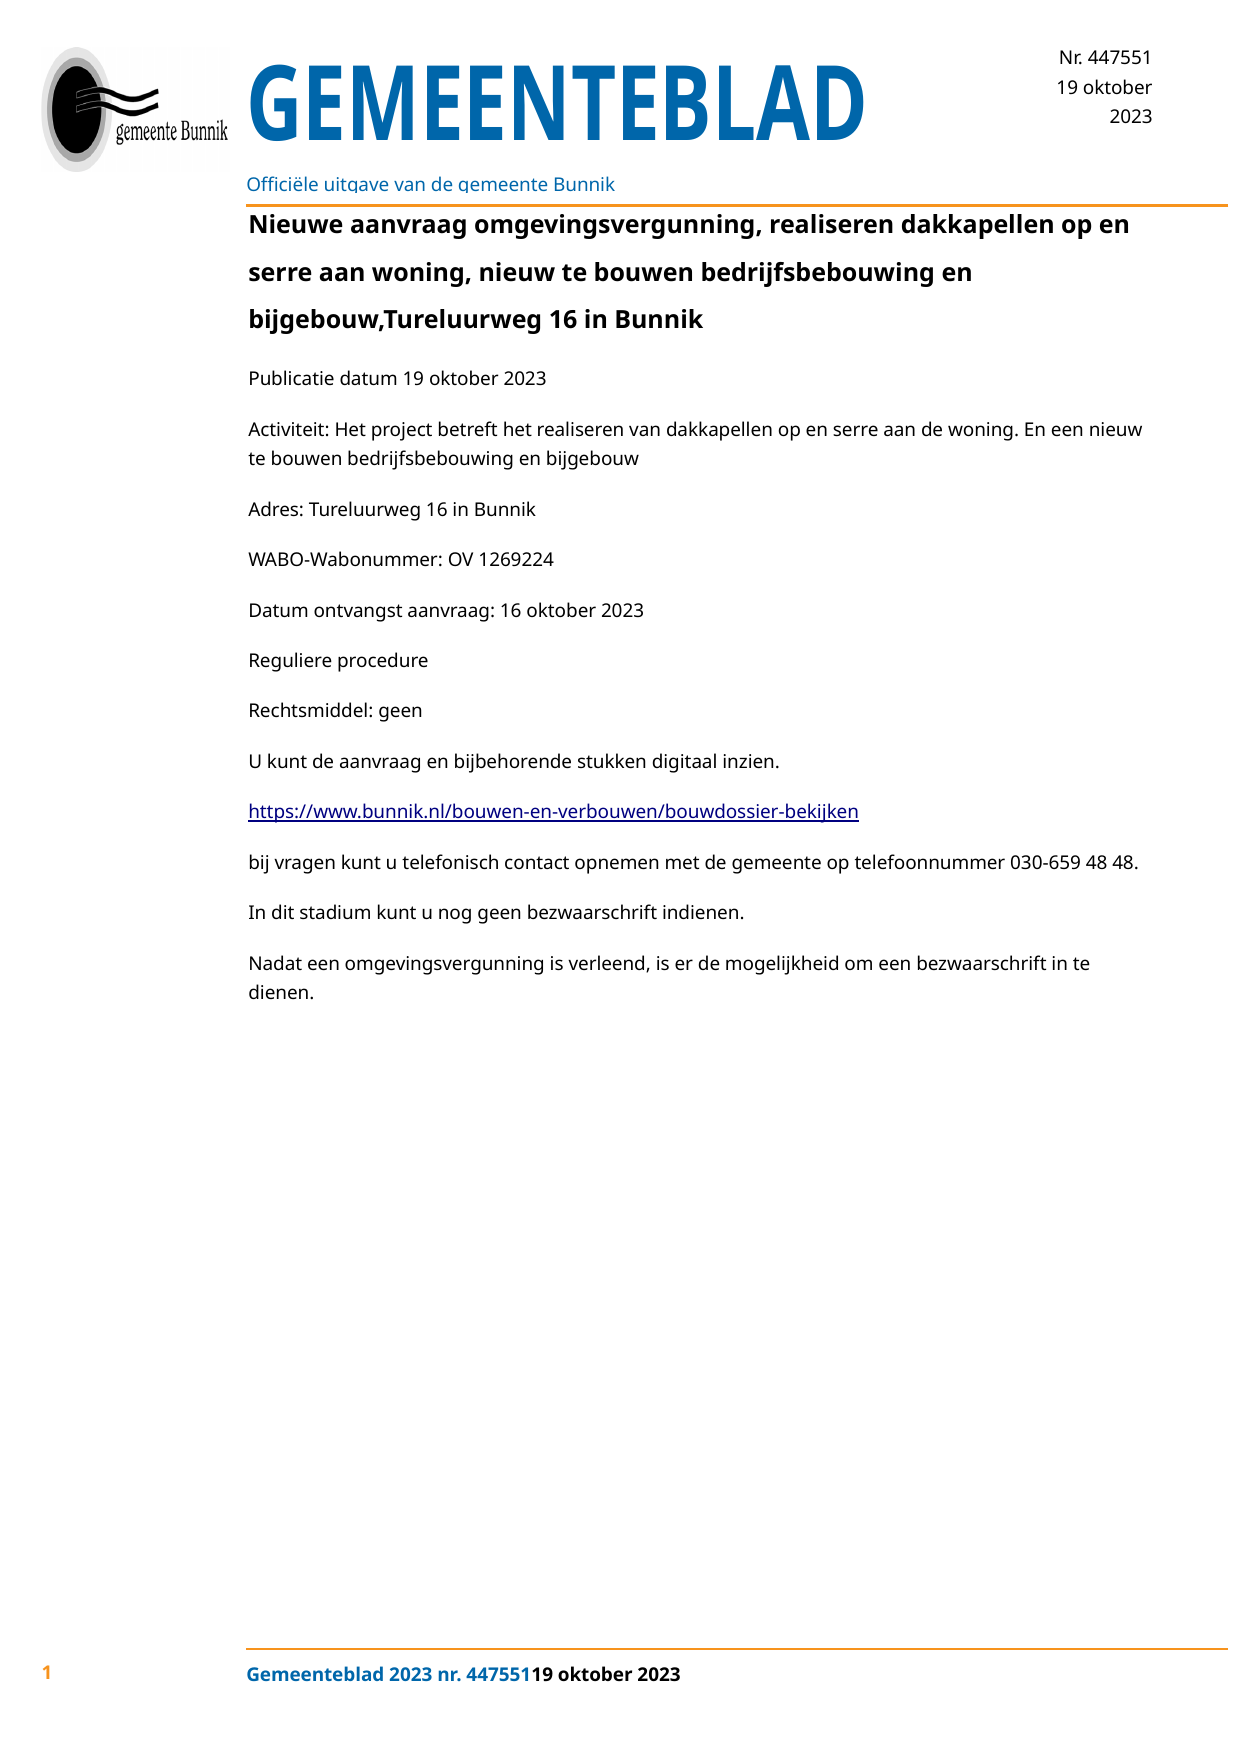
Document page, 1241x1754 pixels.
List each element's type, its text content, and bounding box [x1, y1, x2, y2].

text bij vragen kunt u telefonisch contact opnemen met de gemeente op telefoonnummer 030-659 48 48. [248, 849, 1152, 874]
text Rechtsmiddel: geen [248, 698, 1152, 723]
picture [41, 47, 231, 172]
text Activiteit: Het project betreft het realiseren van dakkapellen op en serre aan de woning. En een nieuw te bouwen bedrijfsbebouwing en bijgebouw [248, 416, 1152, 471]
text Nadat een omgevingsvergunning is verleend, is er de mogelijkheid om een bezwaarschrift in te dienen. [248, 950, 1152, 1005]
text In dit stadium kunt u nog geen bezwaarschrift indienen. [248, 899, 1152, 925]
text U kunt de aanvraag en bijbehorende stukken digitaal inzien. [248, 748, 1152, 774]
text Publicatie datum 19 oktober 2023 [248, 366, 1152, 391]
text Reguliere procedure [248, 647, 1152, 673]
text https://www.bunnik.nl/bouwen-en-verbouwen/bouwdossier-bekijken [248, 798, 1152, 824]
text WABO-Wabonummer: OV 1269224 [248, 546, 1152, 572]
text Datum ontvangst aanvraag: 16 oktober 2023 [248, 597, 1152, 622]
text Adres: Tureluurweg 16 in Bunnik [248, 496, 1152, 522]
text Nieuwe aanvraag omgevingsvergunning, realiseren dakkapellen op en serre aan woning, nieuw te bouwen bedrijfsbebouwing en bijgebouw,Tureluurweg 16 in Bunnik [248, 207, 1152, 336]
